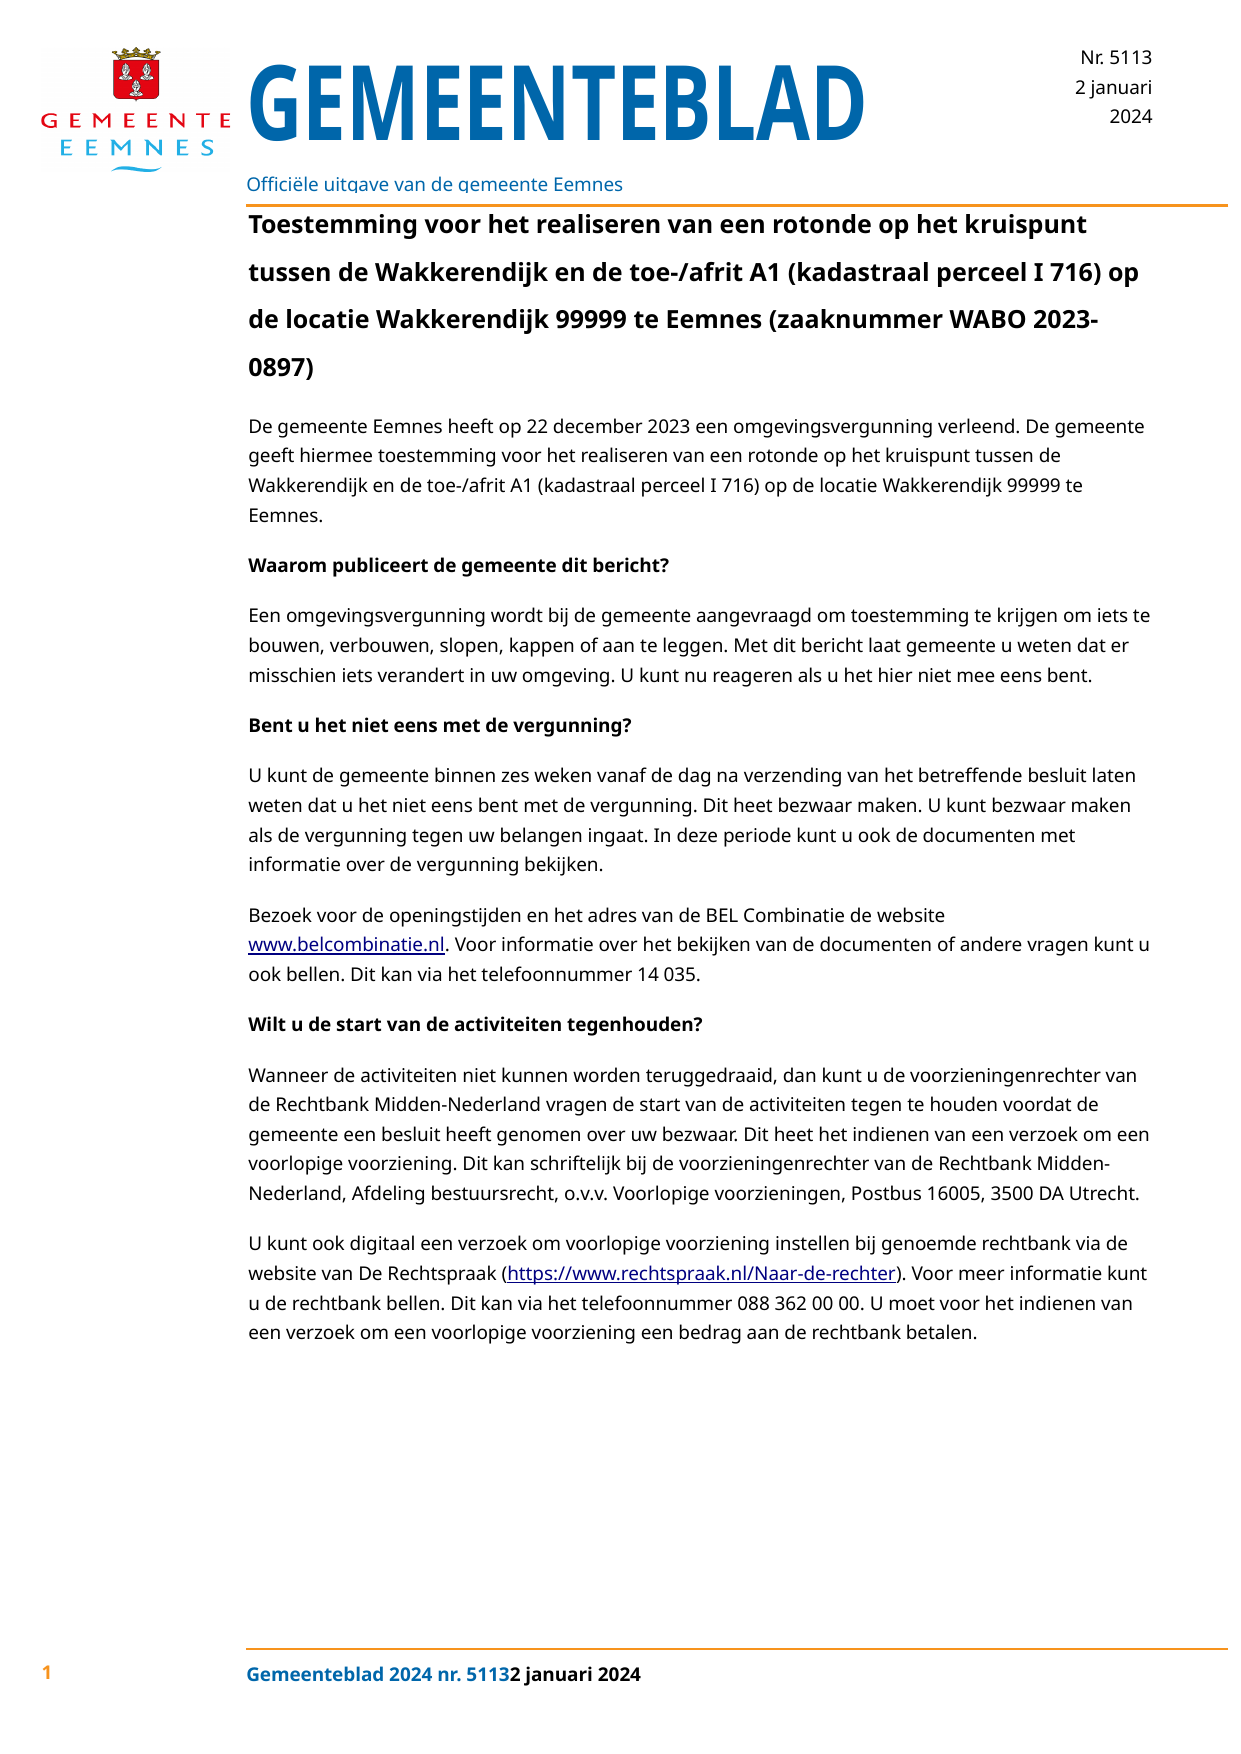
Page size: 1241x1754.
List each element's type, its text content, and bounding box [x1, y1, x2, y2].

text Wanneer de activiteiten niet kunnen worden teruggedraaid, dan kunt u de voorzieningenrechter van de Rechtbank Midden-Nederland vragen de start van de activiteiten tegen te houden voordat de gemeente een besluit heeft genomen over uw bezwaar. Dit heet het indienen van een verzoek om een voorlopige voorziening. Dit kan schriftelijk bij de voorzieningenrechter van de Rechtbank Midden-Nederland, Afdeling bestuursrecht, o.v.v. Voorlopige voorzieningen, Postbus 16005, 3500 DA Utrecht. [248, 1062, 1152, 1206]
text Waarom publiceert de gemeente dit bericht? [248, 552, 1152, 578]
picture [41, 47, 231, 172]
text U kunt de gemeente binnen zes weken vanaf de dag na verzending van het betreffende besluit laten weten dat u het niet eens bent met de vergunning. Dit heet bezwaar maken. U kunt bezwaar maken als de vergunning tegen uw belangen ingaat. In deze periode kunt u ook de documenten met informatie over de vergunning bekijken. [248, 763, 1152, 877]
text Een omgevingsvergunning wordt bij de gemeente aangevraagd om toestemming te krijgen om iets te bouwen, verbouwen, slopen, kappen of aan te leggen. Met dit bericht laat gemeente u weten dat er misschien iets verandert in uw omgeving. U kunt nu reageren als u het hier niet mee eens bent. [248, 603, 1152, 688]
text Wilt u de start van de activiteiten tegenhouden? [248, 1011, 1152, 1037]
text U kunt ook digitaal een verzoek om voorlopige voorziening instellen bij genoemde rechtbank via de website van De Rechtspraak (https://www.rechtspraak.nl/Naar-de-rechter). Voor meer informatie kunt u de rechtbank bellen. Dit kan via het telefoonnummer 088 362 00 00. U moet voor het indienen van een verzoek om een voorlopige voorziening een bedrag aan de rechtbank betalen. [248, 1231, 1152, 1345]
text De gemeente Eemnes heeft op 22 december 2023 een omgevingsvergunning verleend. De gemeente geeft hiermee toestemming voor het realiseren van een rotonde op het kruispunt tussen de Wakkerendijk en de toe-/afrit A1 (kadastraal perceel I 716) op de locatie Wakkerendijk 99999 te Eemnes. [248, 413, 1152, 528]
text Bezoek voor de openingstijden en het adres van de BEL Combinatie de website www.belcombinatie.nl. Voor informatie over het bekijken van de documenten of andere vragen kunt u ook bellen. Dit kan via het telefoonnummer 14 035. [248, 902, 1152, 987]
text Bent u het niet eens met de vergunning? [248, 712, 1152, 738]
text Toestemming voor het realiseren van een rotonde op het kruispunt tussen de Wakkerendijk en de toe-/afrit A1 (kadastraal perceel I 716) op de locatie Wakkerendijk 99999 te Eemnes (zaaknummer WABO 2023-0897) [248, 207, 1152, 384]
